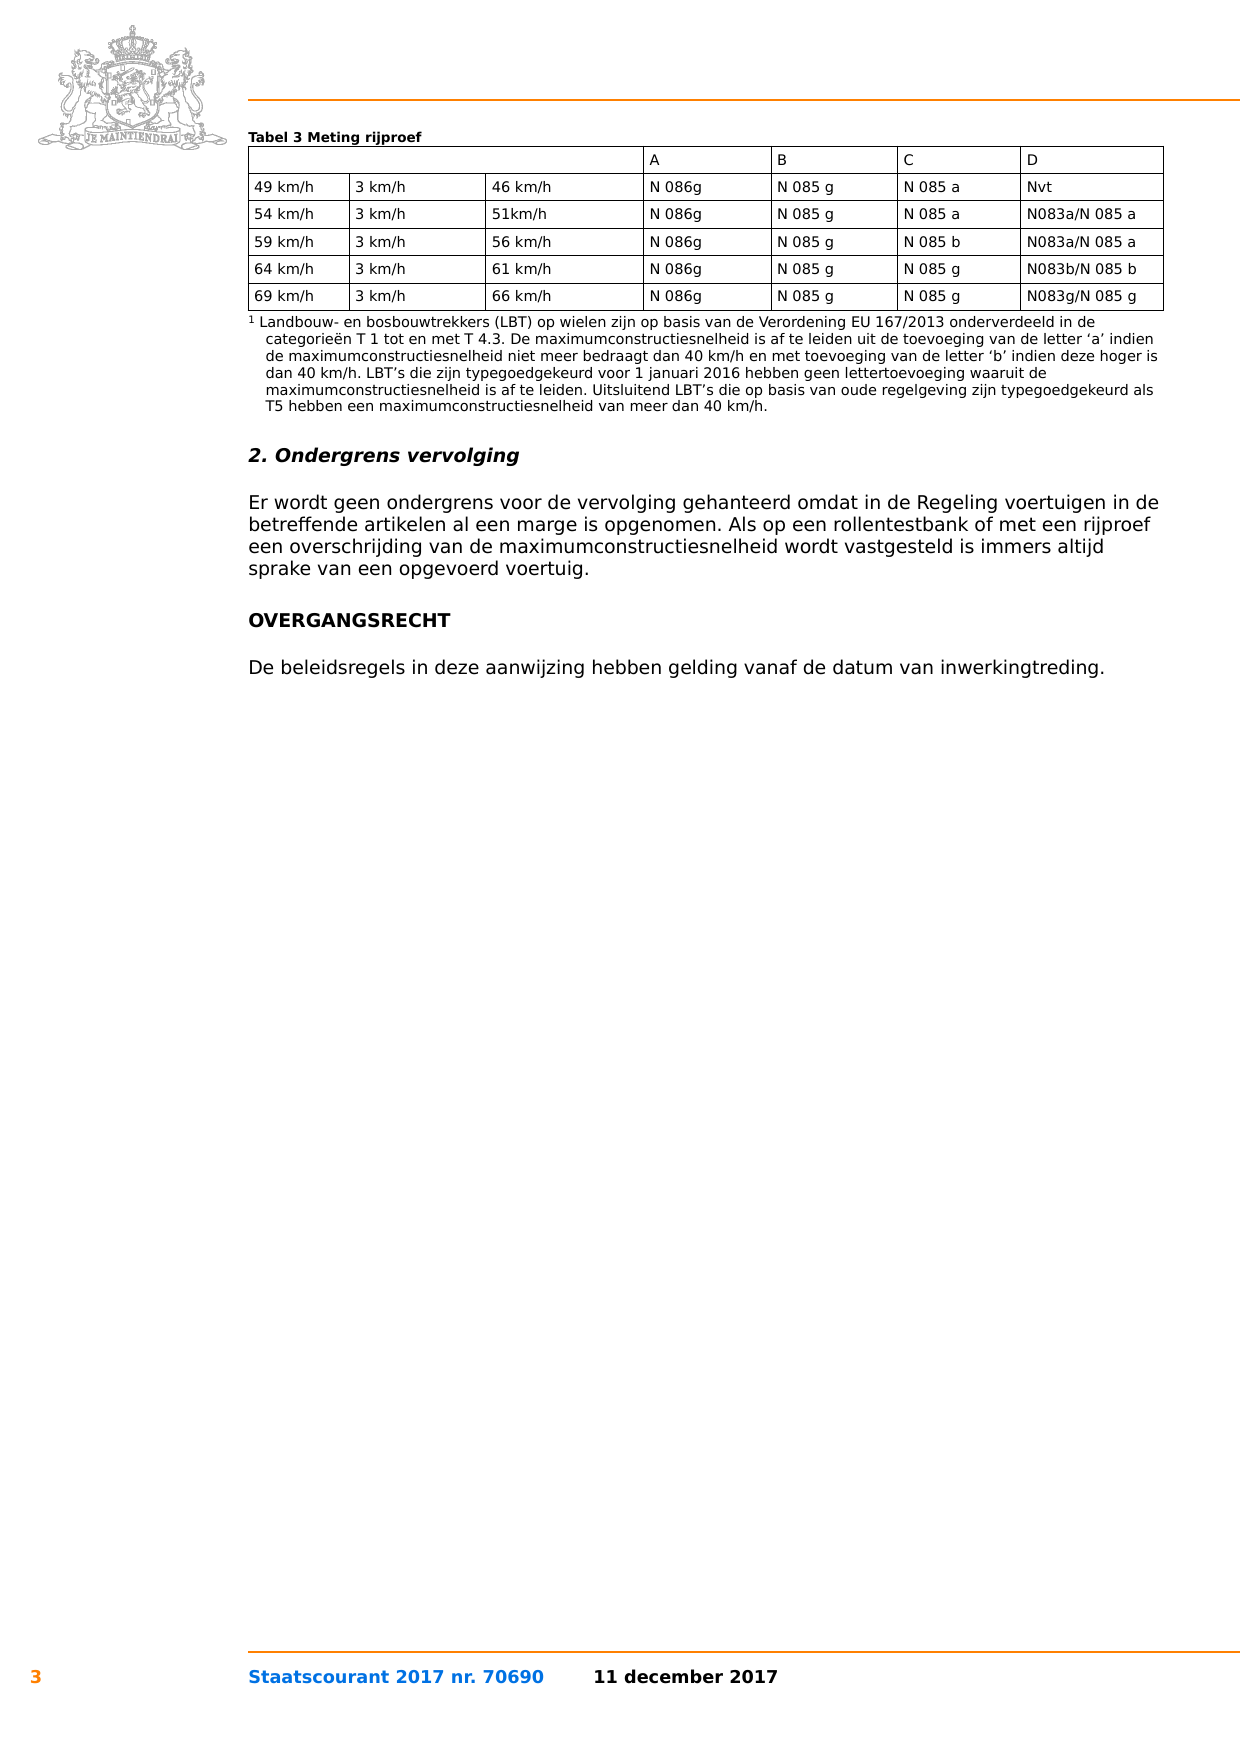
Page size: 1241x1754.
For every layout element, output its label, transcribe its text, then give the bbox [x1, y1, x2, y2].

table_cell 64 km/h [249, 256, 349, 283]
table_cell N 086g [644, 229, 771, 255]
table_cell N 085 a [898, 174, 1020, 200]
table_cell N 086g [644, 284, 771, 310]
table_cell N083a/N 085 a [1021, 201, 1163, 228]
table_cell 69 km/h [249, 284, 349, 310]
table_cell N 085 g [772, 174, 897, 200]
table_cell 3 km/h [350, 256, 485, 283]
table_cell N 085 b [898, 229, 1020, 255]
table_cell N 085 g [898, 284, 1020, 310]
table_cell N 085 g [772, 229, 897, 255]
table_cell C [898, 147, 1020, 173]
table_cell N 086g [644, 174, 771, 200]
table_cell 1 Landbouw- en bosbouwtrekkers (LBT) op wielen zijn op basis van de Verordening EU 167/2013 onderverdeeld in de categorieën T 1 tot en met T 4.3. De maximumconstructiesnelheid is af te leiden uit de toevoeging van de letter ‘a’ indien de maximumconstructiesnelheid niet meer bedraagt dan 40 km/h en met toevoeging van de letter ‘b’ indien deze hoger is dan 40 km/h. LBT’s die zijn typegoedgekeurd voor 1 januari 2016 hebben geen lettertoevoeging waaruit de maximumconstructiesnelheid is af te leiden. Uitsluitend LBT’s die op basis van oude regelgeving zijn typegoedgekeurd als T5 hebben een maximumconstructiesnelheid van meer dan 40 km/h. [248, 311, 1163, 415]
table_cell 51km/h [486, 201, 643, 228]
subtitle 2. Ondergrens vervolging [248, 445, 1163, 467]
table_cell N 086g [644, 256, 771, 283]
table_cell N 085 a [898, 201, 1020, 228]
table_cell 54 km/h [249, 201, 349, 228]
table_cell 66 km/h [486, 284, 643, 310]
table_cell 56 km/h [486, 229, 643, 255]
table_cell N 085 g [772, 256, 897, 283]
table_cell B [772, 147, 897, 173]
table_cell [249, 147, 643, 173]
table_cell 59 km/h [249, 229, 349, 255]
table_cell 46 km/h [486, 174, 643, 200]
table_cell 49 km/h [249, 174, 349, 200]
table_cell 3 km/h [350, 174, 485, 200]
table_header Tabel 3 Meting rijproef [248, 130, 1163, 146]
table_cell 3 km/h [350, 229, 485, 255]
table_cell N083b/N 085 b [1021, 256, 1163, 283]
text De beleidsregels in deze aanwijzing hebben gelding vanaf de datum van inwerkingtreding. [248, 657, 1163, 679]
picture [38, 25, 227, 150]
text Er wordt geen ondergrens voor de vervolging gehanteerd omdat in de Regeling voertuigen in de betreffende artikelen al een marge is opgenomen. Als op een rollentestbank of met een rijproef een overschrijding van de maximumconstructiesnelheid wordt vastgesteld is immers altijd sprake van een opgevoerd voertuig. [248, 492, 1163, 580]
table_cell 3 km/h [350, 284, 485, 310]
table_cell N083a/N 085 a [1021, 229, 1163, 255]
table_cell D [1021, 147, 1163, 173]
table_cell N083g/N 085 g [1021, 284, 1163, 310]
table_cell N 085 g [898, 256, 1020, 283]
table_cell 61 km/h [486, 256, 643, 283]
table_cell Nvt [1021, 174, 1163, 200]
table_cell N 086g [644, 201, 771, 228]
subtitle OVERGANGSRECHT [248, 610, 1163, 632]
table_cell N 085 g [772, 201, 897, 228]
table_cell N 085 g [772, 284, 897, 310]
table_cell A [644, 147, 771, 173]
table_cell 3 km/h [350, 201, 485, 228]
